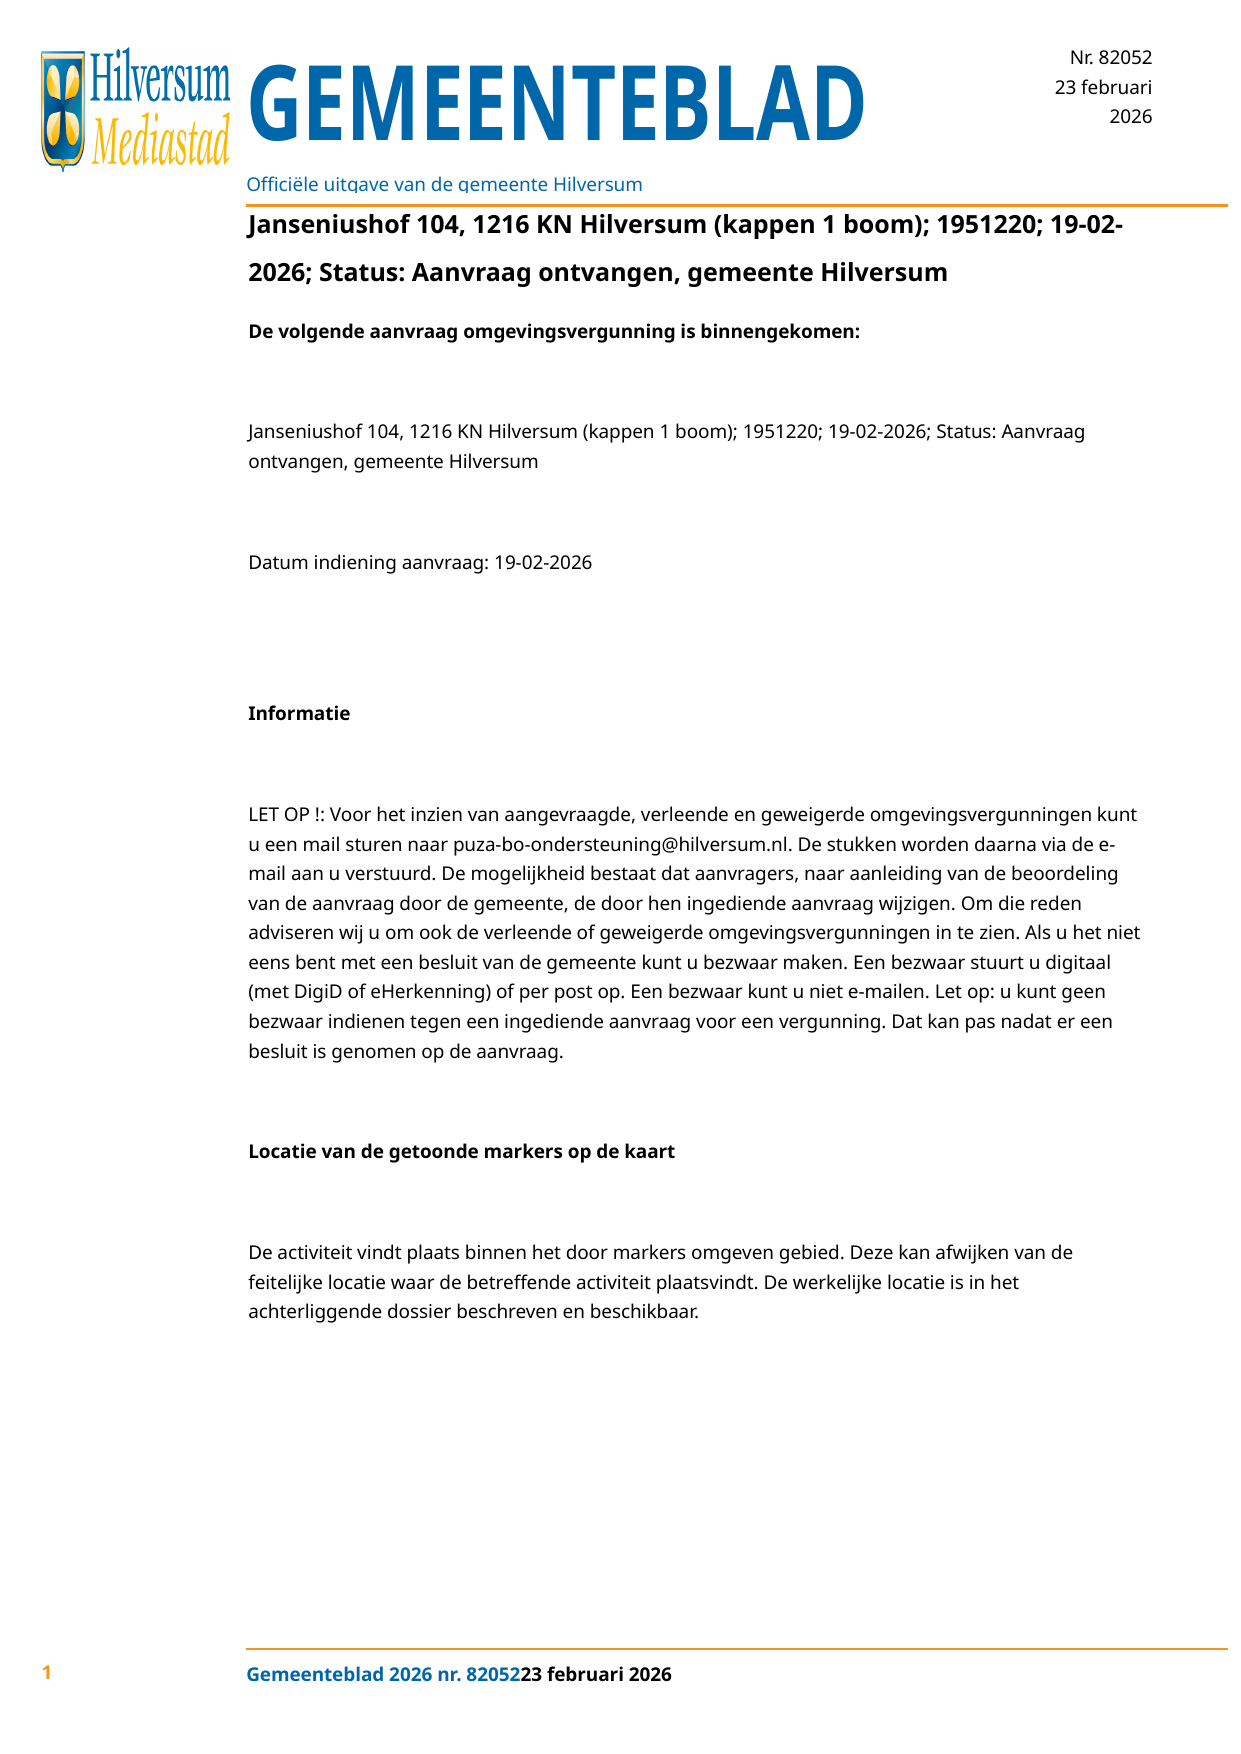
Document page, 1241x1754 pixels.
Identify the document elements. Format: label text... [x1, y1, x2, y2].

text LET OP !: Voor het inzien van aangevraagde, verleende en geweigerde omgevingsvergunningen kunt u een mail sturen naar puza-bo-ondersteuning@hilversum.nl. De stukken worden daarna via de e-mail aan u verstuurd. De mogelijkheid bestaat dat aanvragers, naar aanleiding van de beoordeling van de aanvraag door de gemeente, de door hen ingediende aanvraag wijzigen. Om die reden adviseren wij u om ook de verleende of geweigerde omgevingsvergunningen in te zien. Als u het niet eens bent met een besluit van de gemeente kunt u bezwaar maken. Een bezwaar stuurt u digitaal (met DigiD of eHerkenning) of per post op. Een bezwaar kunt u niet e-mailen. Let op: u kunt geen bezwaar indienen tegen een ingediende aanvraag voor een vergunning. Dat kan pas nadat er een besluit is genomen op de aanvraag. [248, 801, 1152, 1064]
text Janseniushof 104, 1216 KN Hilversum (kappen 1 boom); 1951220; 19-02-2026; Status: Aanvraag ontvangen, gemeente Hilversum [248, 419, 1152, 474]
text De volgende aanvraag omgevingsvergunning is binnengekomen: [248, 318, 1152, 344]
text Janseniushof 104, 1216 KN Hilversum (kappen 1 boom); 1951220; 19-02-2026; Status: Aanvraag ontvangen, gemeente Hilversum [248, 207, 1152, 288]
text Datum indiening aanvraag: 19-02-2026 [248, 549, 1152, 575]
text Locatie van de getoonde markers op de kaart [248, 1139, 1152, 1164]
picture [41, 47, 231, 172]
text Informatie [248, 700, 1152, 726]
text De activiteit vindt plaats binnen het door markers omgeven gebied. Deze kan afwijken van de feitelijke locatie waar de betreffende activiteit plaatsvindt. De werkelijke locatie is in het achterliggende dossier beschreven en beschikbaar. [248, 1239, 1152, 1324]
